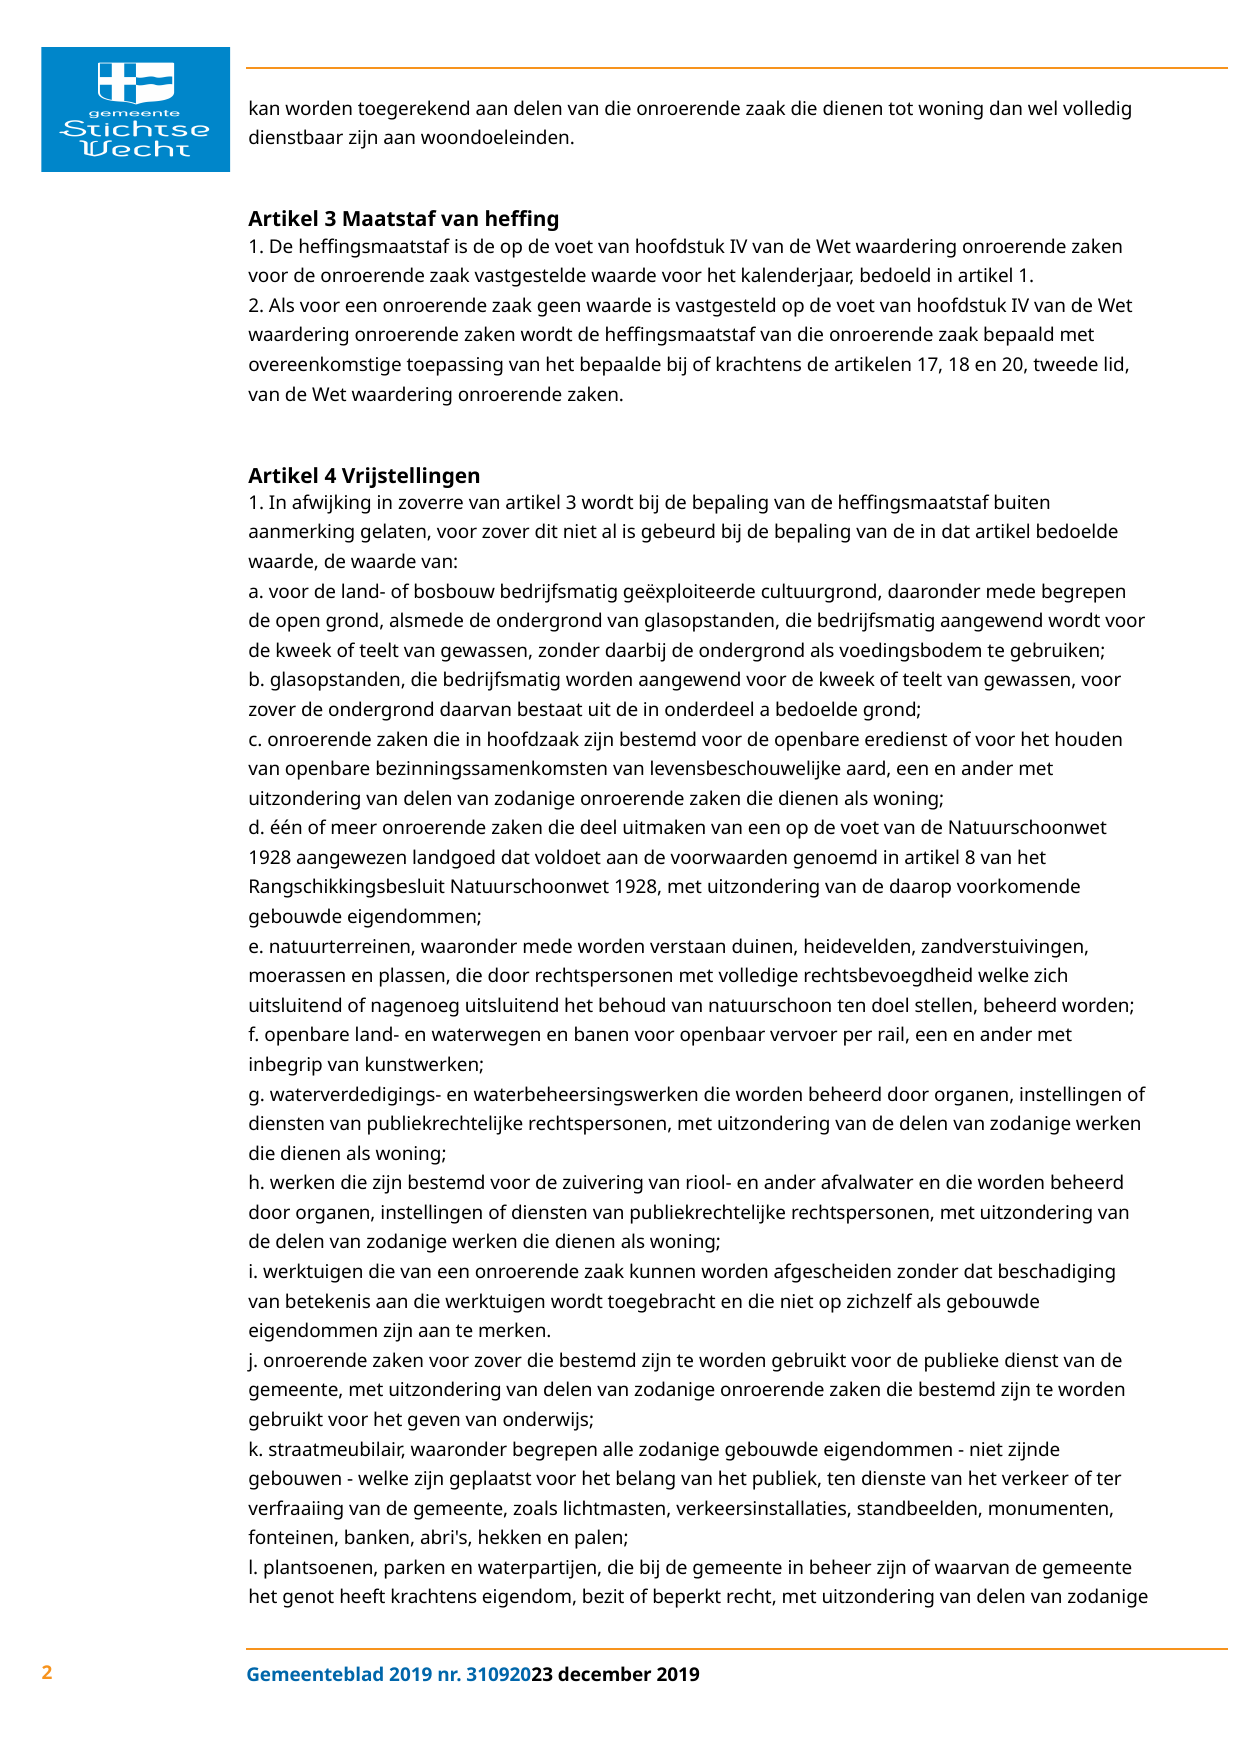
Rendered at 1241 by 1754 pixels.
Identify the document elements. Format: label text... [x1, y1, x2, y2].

text j. onroerende zaken voor zover die bestemd zijn te worden gebruikt voor de publieke dienst van de gemeente, met uitzondering van delen van zodanige onroerende zaken die bestemd zijn te worden gebruikt voor het geven van onderwijs; [248, 1347, 1152, 1432]
picture [137, 63, 174, 103]
text kan worden toegerekend aan delen van die onroerende zaak die dienen tot woning dan wel volledig dienstbaar zijn aan woondoeleinden. [248, 95, 1152, 150]
text c. onroerende zaken die in hoofdzaak zijn bestemd voor de openbare eredienst of voor het houden van openbare bezinningssamenkomsten van levensbeschouwelijke aard, een en ander met uitzondering van delen van zodanige onroerende zaken die dienen als woning; [248, 726, 1152, 811]
text b. glasopstanden, die bedrijfsmatig worden aangewend voor de kweek of teelt van gewassen, voor zover de ondergrond daarvan bestaat uit de in onderdeel a bedoelde grond; [248, 667, 1152, 722]
text f. openbare land- en waterwegen en banen voor openbaar vervoer per rail, een en ander met inbegrip van kunstwerken; [248, 1022, 1152, 1077]
text i. werktuigen die van een onroerende zaak kunnen worden afgescheiden zonder dat beschadiging van betekenis aan die werktuigen wordt toegebracht en die niet op zichzelf als gebouwde eigendommen zijn aan te merken. [248, 1258, 1152, 1343]
text l. plantsoenen, parken en waterpartijen, die bij de gemeente in beheer zijn of waarvan de gemeente het genot heeft krachtens eigendom, bezit of beperkt recht, met uitzondering van delen van zodanige [248, 1554, 1152, 1609]
text 2. Als voor een onroerende zaak geen waarde is vastgesteld op de voet van hoofdstuk IV van de Wet waardering onroerende zaken wordt de heffingsmaatstaf van die onroerende zaak bepaald met overeenkomstige toepassing van het bepaalde bij of krachtens de artikelen 17, 18 en 20, tweede lid, van de Wet waardering onroerende zaken. [248, 292, 1152, 406]
text a. voor de land- of bosbouw bedrijfsmatig geëxploiteerde cultuurgrond, daaronder mede begrepen de open grond, alsmede de ondergrond van glasopstanden, die bedrijfsmatig aangewend wordt voor de kweek of teelt van gewassen, zonder daarbij de ondergrond als voedingsbodem te gebruiken; [248, 578, 1152, 663]
text g. waterverdedigings- en waterbeheersingswerken die worden beheerd door organen, instellingen of diensten van publiekrechtelijke rechtspersonen, met uitzondering van de delen van zodanige werken die dienen als woning; [248, 1081, 1152, 1166]
picture [99, 63, 135, 101]
text e. natuurterreinen, waaronder mede worden verstaan duinen, heidevelden, zandverstuivingen, moerassen en plassen, die door rechtspersonen met volledige rechtsbevoegdheid welke zich uitsluitend of nagenoeg uitsluitend het behoud van natuurschoon ten doel stellen, beheerd worden; [248, 933, 1152, 1018]
text k. straatmeubilair, waaronder begrepen alle zodanige gebouwde eigendommen - niet zijnde gebouwen - welke zijn geplaatst voor het belang van het publiek, ten dienste van het verkeer of ter verfraaiing van de gemeente, zoals lichtmasten, verkeersinstallaties, standbeelden, monumenten, fonteinen, banken, abri's, hekken en palen; [248, 1436, 1152, 1550]
text 1. In afwijking in zoverre van artikel 3 wordt bij de bepaling van de heffingsmaatstaf buiten aanmerking gelaten, voor zover dit niet al is gebeurd bij de bepaling van de in dat artikel bedoelde waarde, de waarde van: [248, 489, 1152, 574]
text d. één of meer onroerende zaken die deel uitmaken van een op de voet van de Natuurschoonwet 1928 aangewezen landgoed dat voldoet aan de voorwaarden genoemd in artikel 8 van het Rangschikkingsbesluit Natuurschoonwet 1928, met uitzondering van de daarop voorkomende gebouwde eigendommen; [248, 814, 1152, 929]
text h. werken die zijn bestemd voor de zuivering van riool- en ander afvalwater en die worden beheerd door organen, instellingen of diensten van publiekrechtelijke rechtspersonen, met uitzondering van de delen van zodanige werken die dienen als woning; [248, 1169, 1152, 1254]
text Artikel 3 Maatstaf van heffing [248, 204, 1152, 233]
text 1. De heffingsmaatstaf is de op de voet van hoofdstuk IV van de Wet waardering onroerende zaken voor de onroerende zaak vastgestelde waarde voor het kalenderjaar, bedoeld in artikel 1. [248, 233, 1152, 288]
text Artikel 4 Vrijstellingen [248, 461, 1152, 489]
